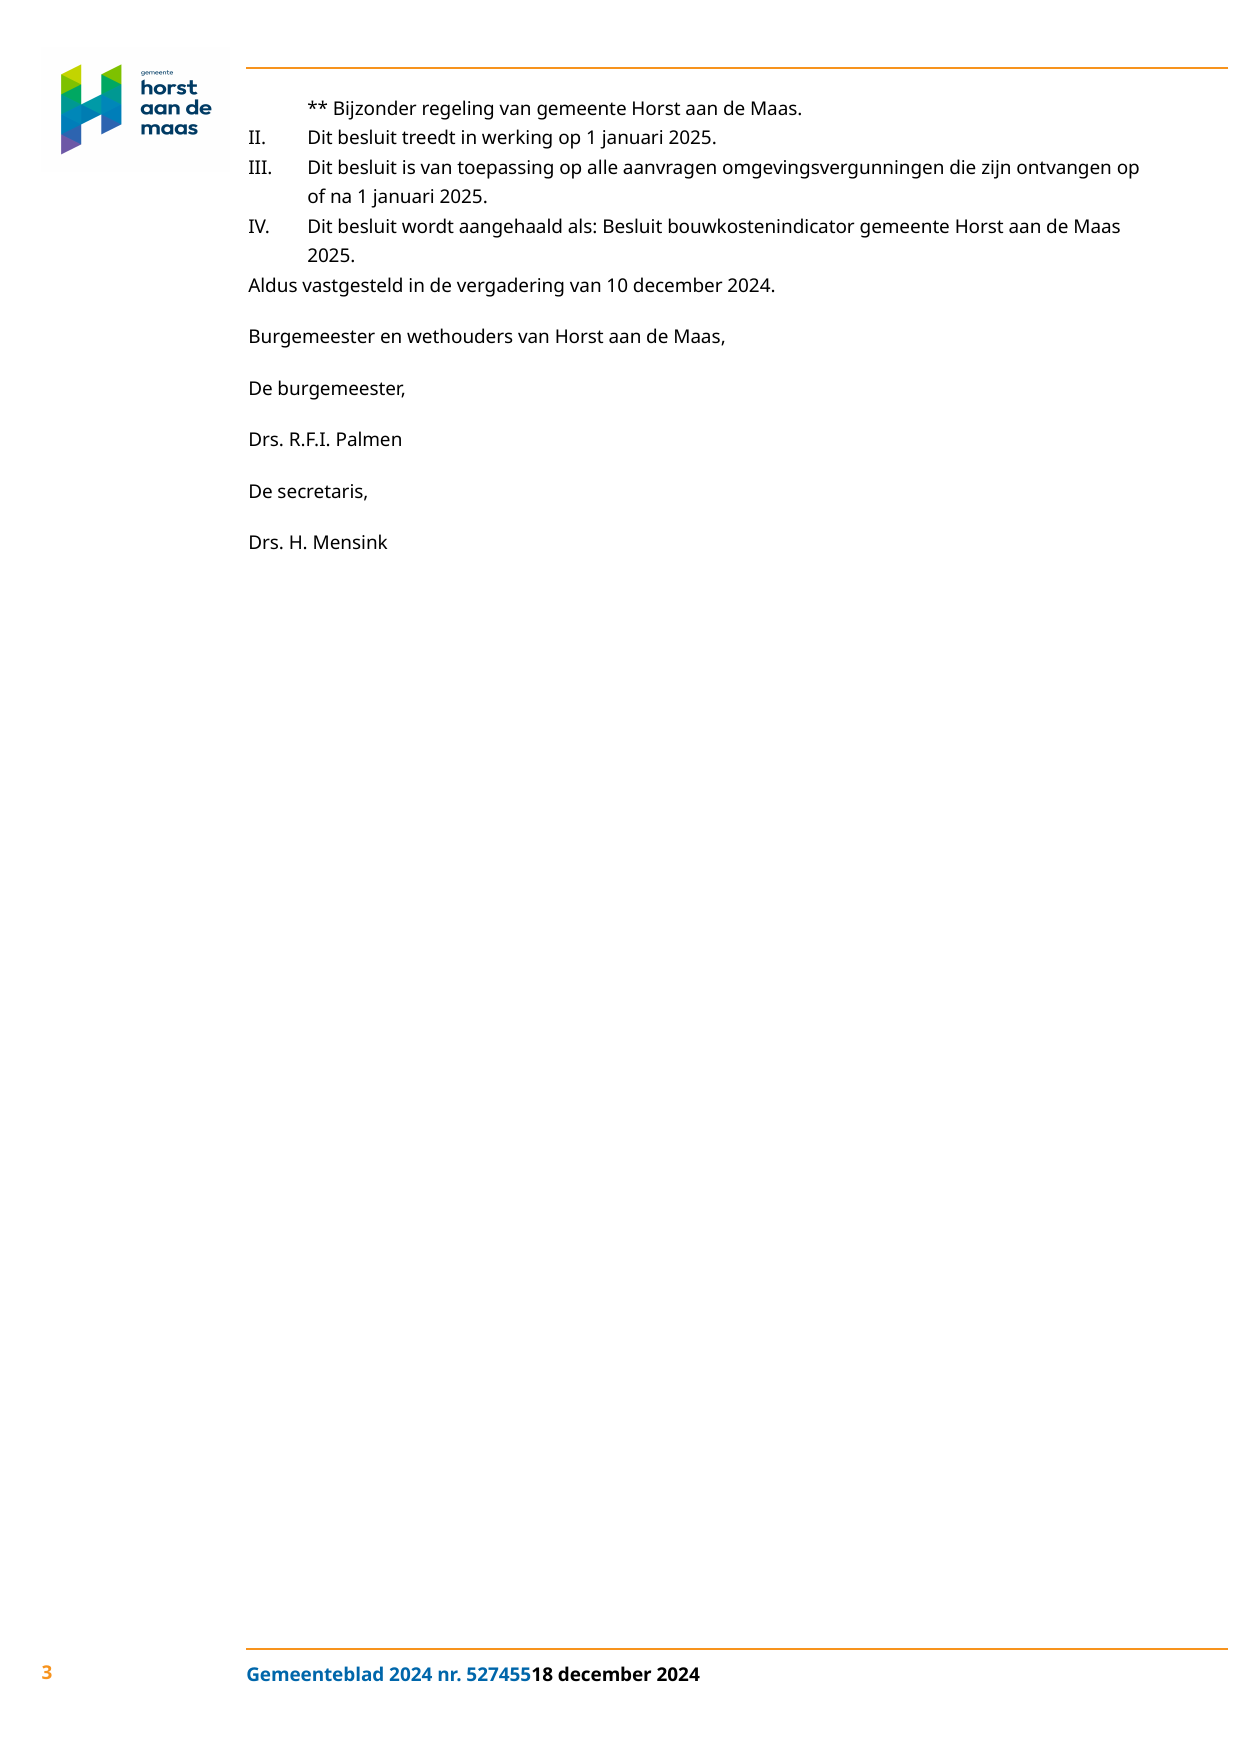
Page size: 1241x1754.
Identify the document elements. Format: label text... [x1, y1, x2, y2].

list Dit besluit treedt in werking op 1 januari 2025. [248, 124, 1152, 150]
text Burgemeester en wethouders van Horst aan de Maas, [248, 324, 1152, 349]
text De burgemeester, [248, 375, 1152, 401]
picture [41, 47, 231, 172]
list Dit besluit wordt aangehaald als: Besluit bouwkostenindicator gemeente Horst aan de Maas 2025. [248, 213, 1152, 268]
list ** Bijzonder regeling van gemeente Horst aan de Maas. [248, 95, 1152, 121]
list Dit besluit is van toepassing op alle aanvragen omgevingsvergunningen die zijn ontvangen op of na 1 januari 2025. [248, 154, 1152, 209]
text Aldus vastgesteld in de vergadering van 10 december 2024. [248, 272, 1152, 298]
text Drs. H. Mensink [248, 529, 1152, 555]
text De secretaris, [248, 478, 1152, 504]
text Drs. R.F.I. Palmen [248, 427, 1152, 452]
